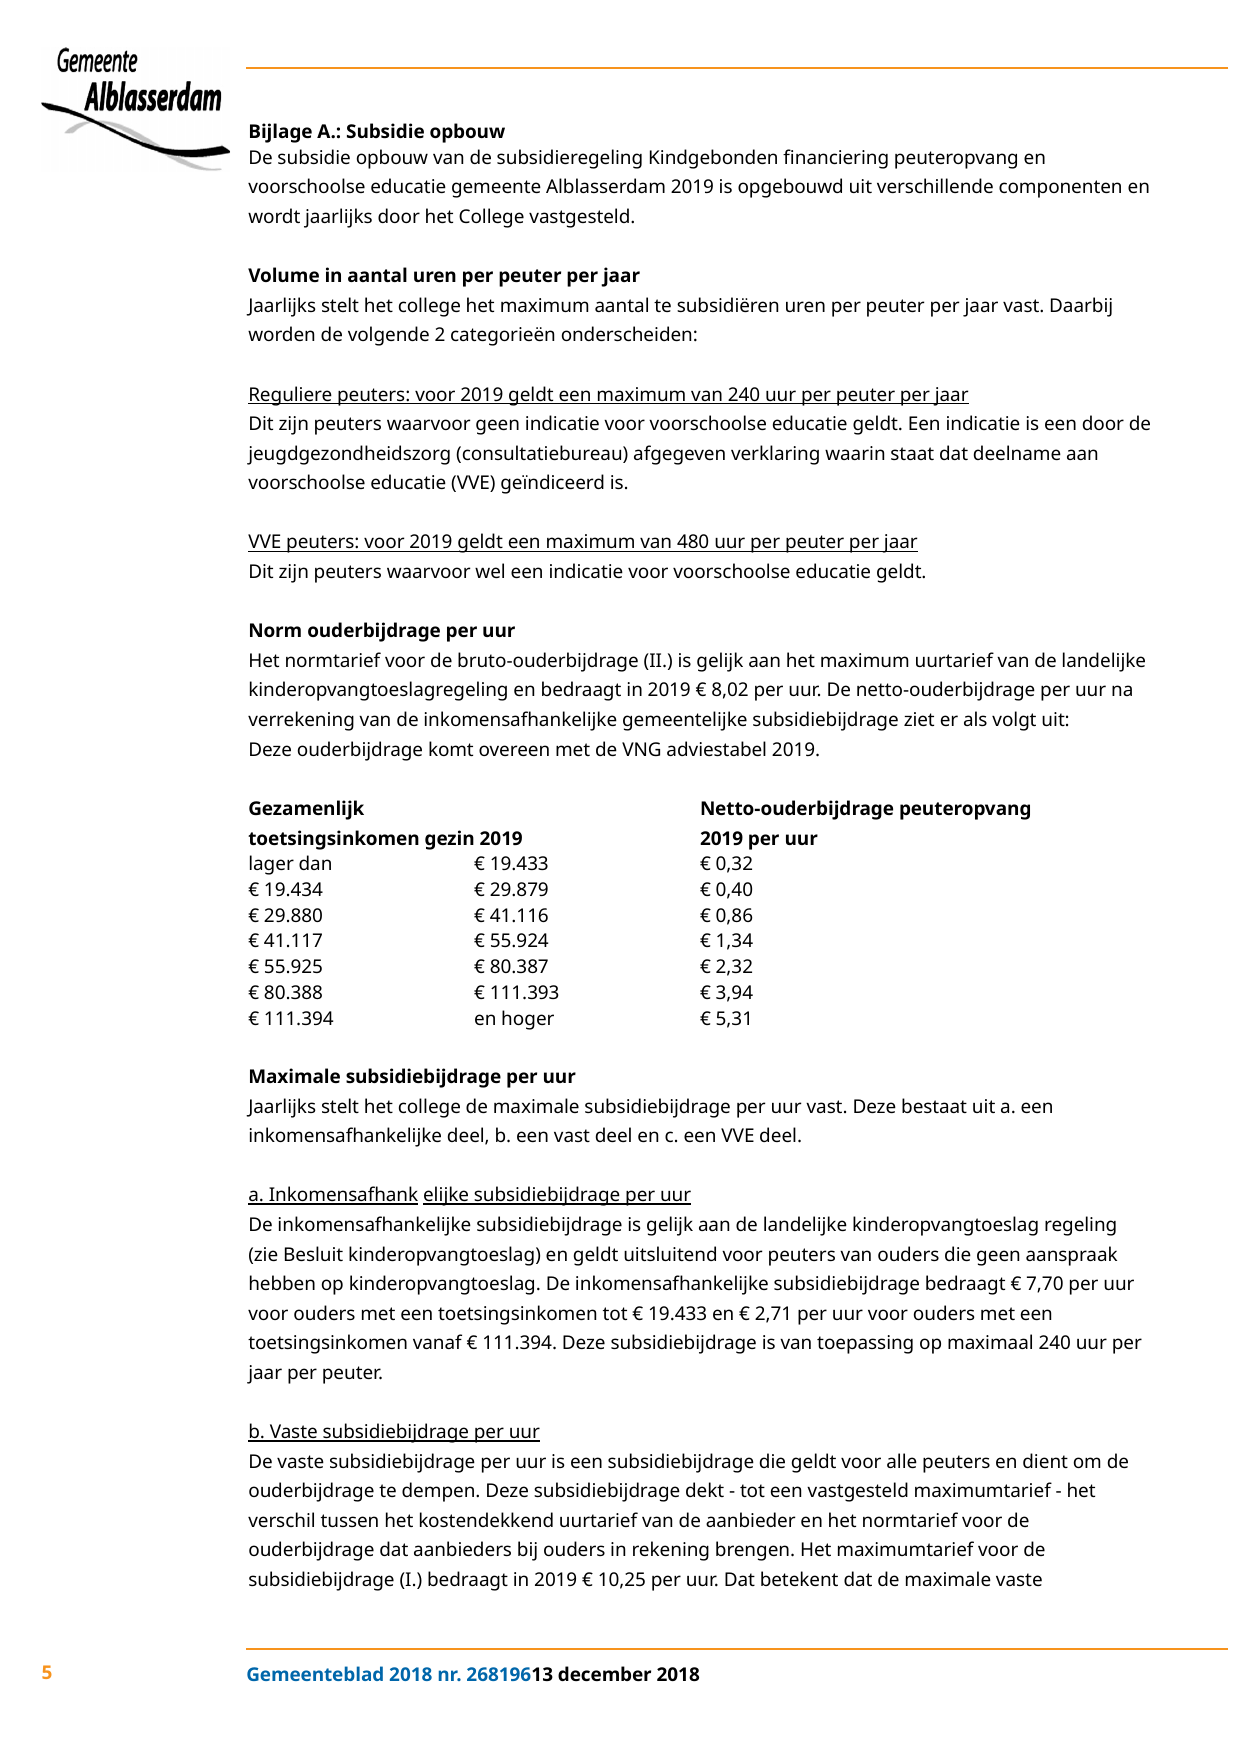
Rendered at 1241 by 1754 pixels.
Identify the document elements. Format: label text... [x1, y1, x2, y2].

table_cell € 19.434 [248, 876, 474, 902]
text a. Inkomensafhank elijke subsidiebijdrage per uur [248, 1182, 1152, 1207]
table_cell lager dan [248, 850, 474, 876]
text VVE peuters: voor 2019 geldt een maximum van 480 uur per peuter per jaar [248, 529, 1152, 554]
table_cell € 19.433 [474, 850, 700, 876]
table_cell € 41.116 [474, 902, 700, 928]
table_header Netto-ouderbijdrage peuteropvang 2019 per uur [700, 795, 1152, 850]
text Jaarlijks stelt het college de maximale subsidiebijdrage per uur vast. Deze bestaat uit a. een inkomensafhankelijke deel, b. een vast deel en c. een VVE deel. [248, 1093, 1152, 1148]
text Maximale subsidiebijdrage per uur [248, 1063, 1152, 1089]
table_cell € 1,34 [700, 928, 1152, 953]
text Norm ouderbijdrage per uur [248, 617, 1152, 643]
table_cell en hoger [474, 1005, 700, 1031]
table_cell € 111.393 [474, 979, 700, 1005]
text Het normtarief voor de bruto-ouderbijdrage (II.) is gelijk aan het maximum uurtarief van de landelijke kinderopvangtoeslagregeling en bedraagt in 2019 € 8,02 per uur. De netto-ouderbijdrage per uur na verrekening van de inkomensafhankelijke gemeentelijke subsidiebijdrage ziet er als volgt uit: [248, 647, 1152, 732]
text Volume in aantal uren per peuter per jaar [248, 262, 1152, 288]
text Bijlage A.: Subsidie opbouw [248, 116, 1152, 144]
table_cell € 2,32 [700, 953, 1152, 979]
table_cell € 55.925 [248, 953, 474, 979]
table_header Gezamenlijk toetsingsinkomen gezin 2019 [248, 795, 700, 850]
table_cell € 55.924 [474, 928, 700, 953]
text Deze ouderbijdrage komt overeen met de VNG adviestabel 2019. [248, 736, 1152, 762]
table_cell € 80.388 [248, 979, 474, 1005]
text Dit zijn peuters waarvoor wel een indicatie voor voorschoolse educatie geldt. [248, 558, 1152, 584]
text De subsidie opbouw van de subsidieregeling Kindgebonden financiering peuteropvang en voorschoolse educatie gemeente Alblasserdam 2019 is opgebouwd uit verschillende componenten en wordt jaarlijks door het College vastgesteld. [248, 144, 1152, 229]
table_cell € 41.117 [248, 928, 474, 953]
table_cell € 80.387 [474, 953, 700, 979]
text Jaarlijks stelt het college het maximum aantal te subsidiëren uren per peuter per jaar vast. Daarbij worden de volgende 2 categorieën onderscheiden: [248, 292, 1152, 347]
picture [41, 47, 231, 172]
table_cell € 111.394 [248, 1005, 474, 1031]
text Reguliere peuters: voor 2019 geldt een maximum van 240 uur per peuter per jaar [248, 381, 1152, 407]
text Dit zijn peuters waarvoor geen indicatie voor voorschoolse educatie geldt. Een indicatie is een door de jeugdgezondheidszorg (consultatiebureau) afgegeven verklaring waarin staat dat deelname aan voorschoolse educatie (VVE) geïndiceerd is. [248, 410, 1152, 495]
table_cell € 0,86 [700, 902, 1152, 928]
table_cell € 29.880 [248, 902, 474, 928]
table_cell € 3,94 [700, 979, 1152, 1005]
table_cell € 5,31 [700, 1005, 1152, 1031]
text De vaste subsidiebijdrage per uur is een subsidiebijdrage die geldt voor alle peuters en dient om de ouderbijdrage te dempen. Deze subsidiebijdrage dekt - tot een vastgesteld maximumtarief - het verschil tussen het kostendekkend uurtarief van de aanbieder en het normtarief voor de ouderbijdrage dat aanbieders bij ouders in rekening brengen. Het maximumtarief voor de subsidiebijdrage (I.) bedraagt in 2019 € 10,25 per uur. Dat betekent dat de maximale vaste [248, 1448, 1152, 1592]
text b. Vaste subsidiebijdrage per uur [248, 1418, 1152, 1444]
text De inkomensafhankelijke subsidiebijdrage is gelijk aan de landelijke kinderopvangtoeslag regeling (zie Besluit kinderopvangtoeslag) en geldt uitsluitend voor peuters van ouders die geen aanspraak hebben op kinderopvangtoeslag. De inkomensafhankelijke subsidiebijdrage bedraagt € 7,70 per uur voor ouders met een toetsingsinkomen tot € 19.433 en € 2,71 per uur voor ouders met een toetsingsinkomen vanaf € 111.394. Deze subsidiebijdrage is van toepassing op maximaal 240 uur per jaar per peuter. [248, 1211, 1152, 1385]
table_cell € 29.879 [474, 876, 700, 902]
table_cell € 0,32 [700, 850, 1152, 876]
table_cell € 0,40 [700, 876, 1152, 902]
